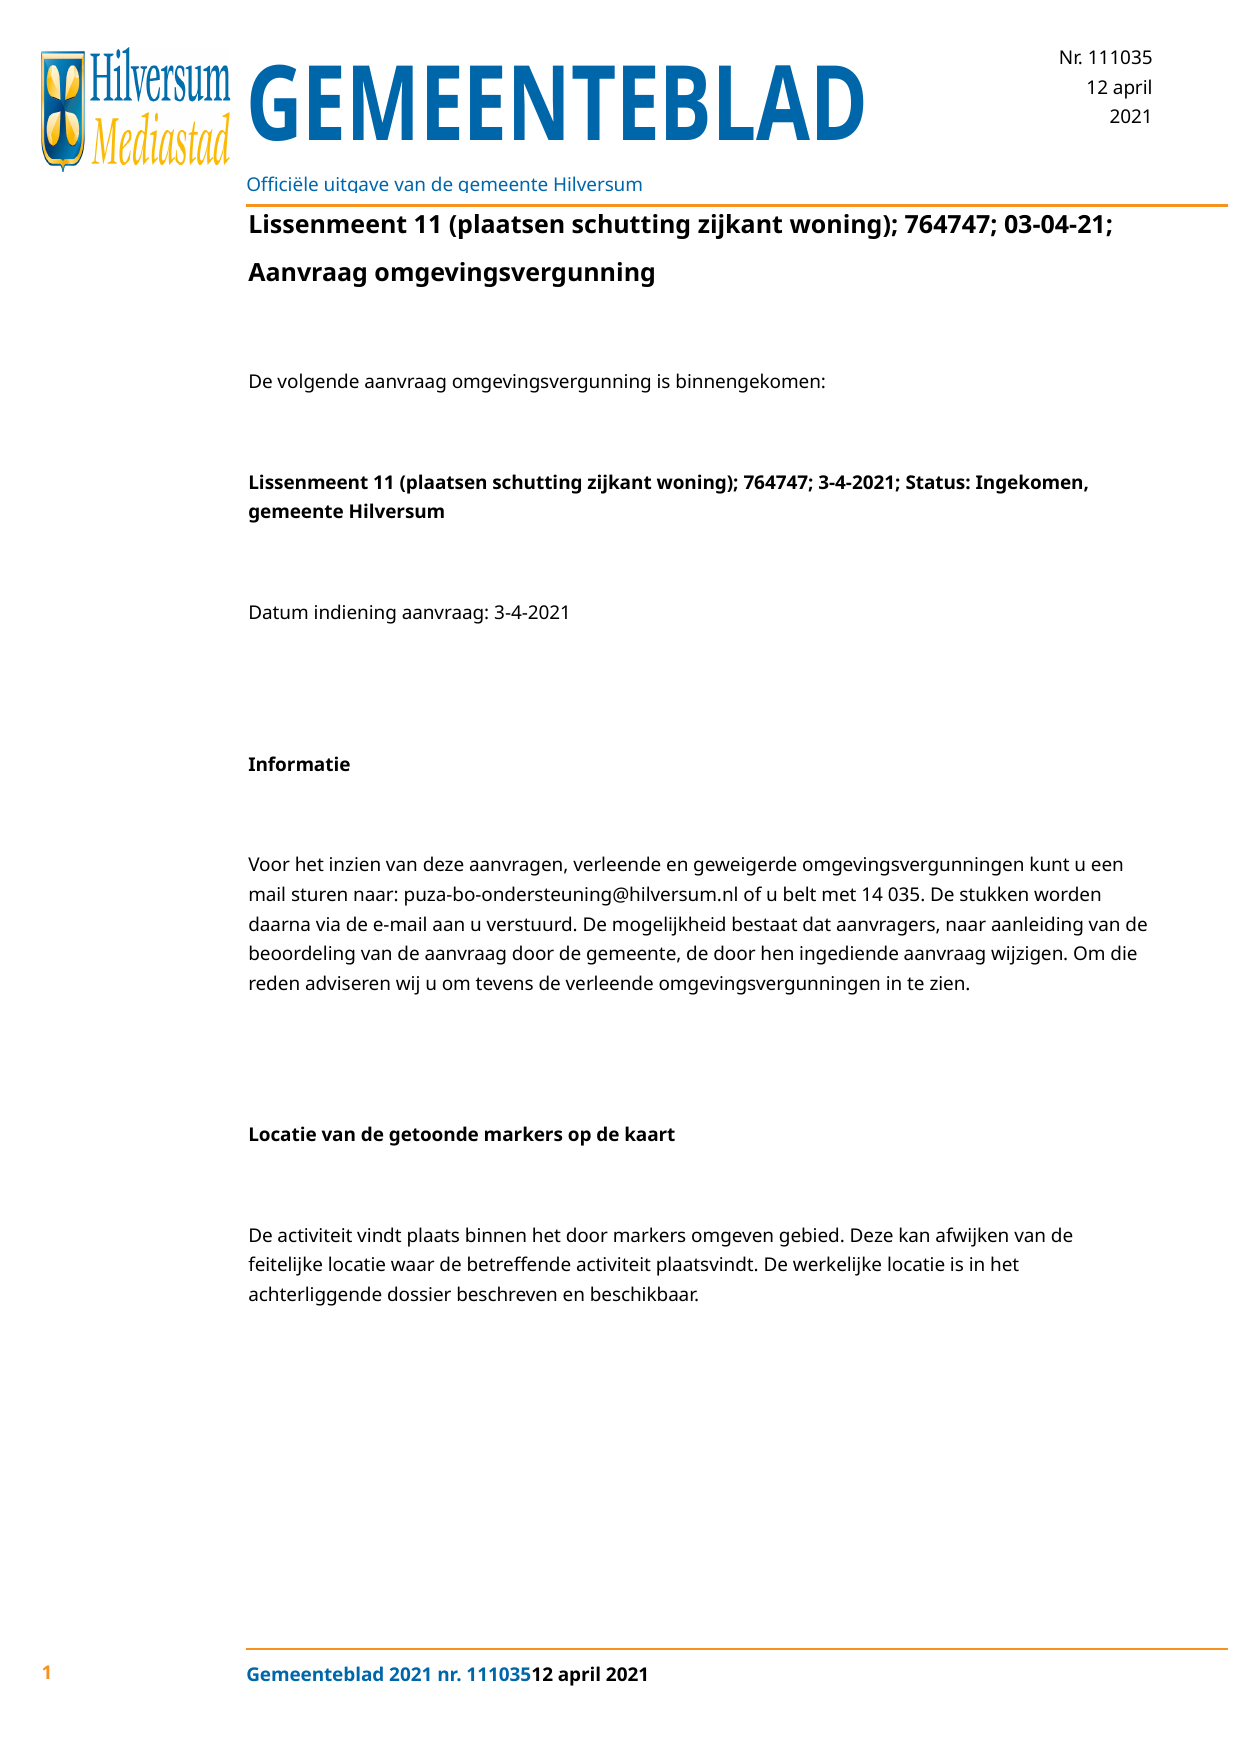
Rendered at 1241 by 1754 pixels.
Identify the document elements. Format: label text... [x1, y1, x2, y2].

text Informatie [248, 751, 1152, 777]
picture [41, 47, 231, 172]
text De volgende aanvraag omgevingsvergunning is binnengekomen: [248, 368, 1152, 394]
text Locatie van de getoonde markers op de kaart [248, 1121, 1152, 1147]
text Datum indiening aanvraag: 3-4-2021 [248, 599, 1152, 625]
text Voor het inzien van deze aanvragen, verleende en geweigerde omgevingsvergunningen kunt u een mail sturen naar: puza-bo-ondersteuning@hilversum.nl of u belt met 14 035. De stukken worden daarna via de e-mail aan u verstuurd. De mogelijkheid bestaat dat aanvragers, naar aanleiding van de beoordeling van de aanvraag door de gemeente, de door hen ingediende aanvraag wijzigen. Om die reden adviseren wij u om tevens de verleende omgevingsvergunningen in te zien. [248, 852, 1152, 996]
text Lissenmeent 11 (plaatsen schutting zijkant woning); 764747; 3-4-2021; Status: Ingekomen, gemeente Hilversum [248, 469, 1152, 524]
text Lissenmeent 11 (plaatsen schutting zijkant woning); 764747; 03-04-21; Aanvraag omgevingsvergunning [248, 207, 1152, 288]
text De activiteit vindt plaats binnen het door markers omgeven gebied. Deze kan afwijken van de feitelijke locatie waar de betreffende activiteit plaatsvindt. De werkelijke locatie is in het achterliggende dossier beschreven en beschikbaar. [248, 1222, 1152, 1307]
